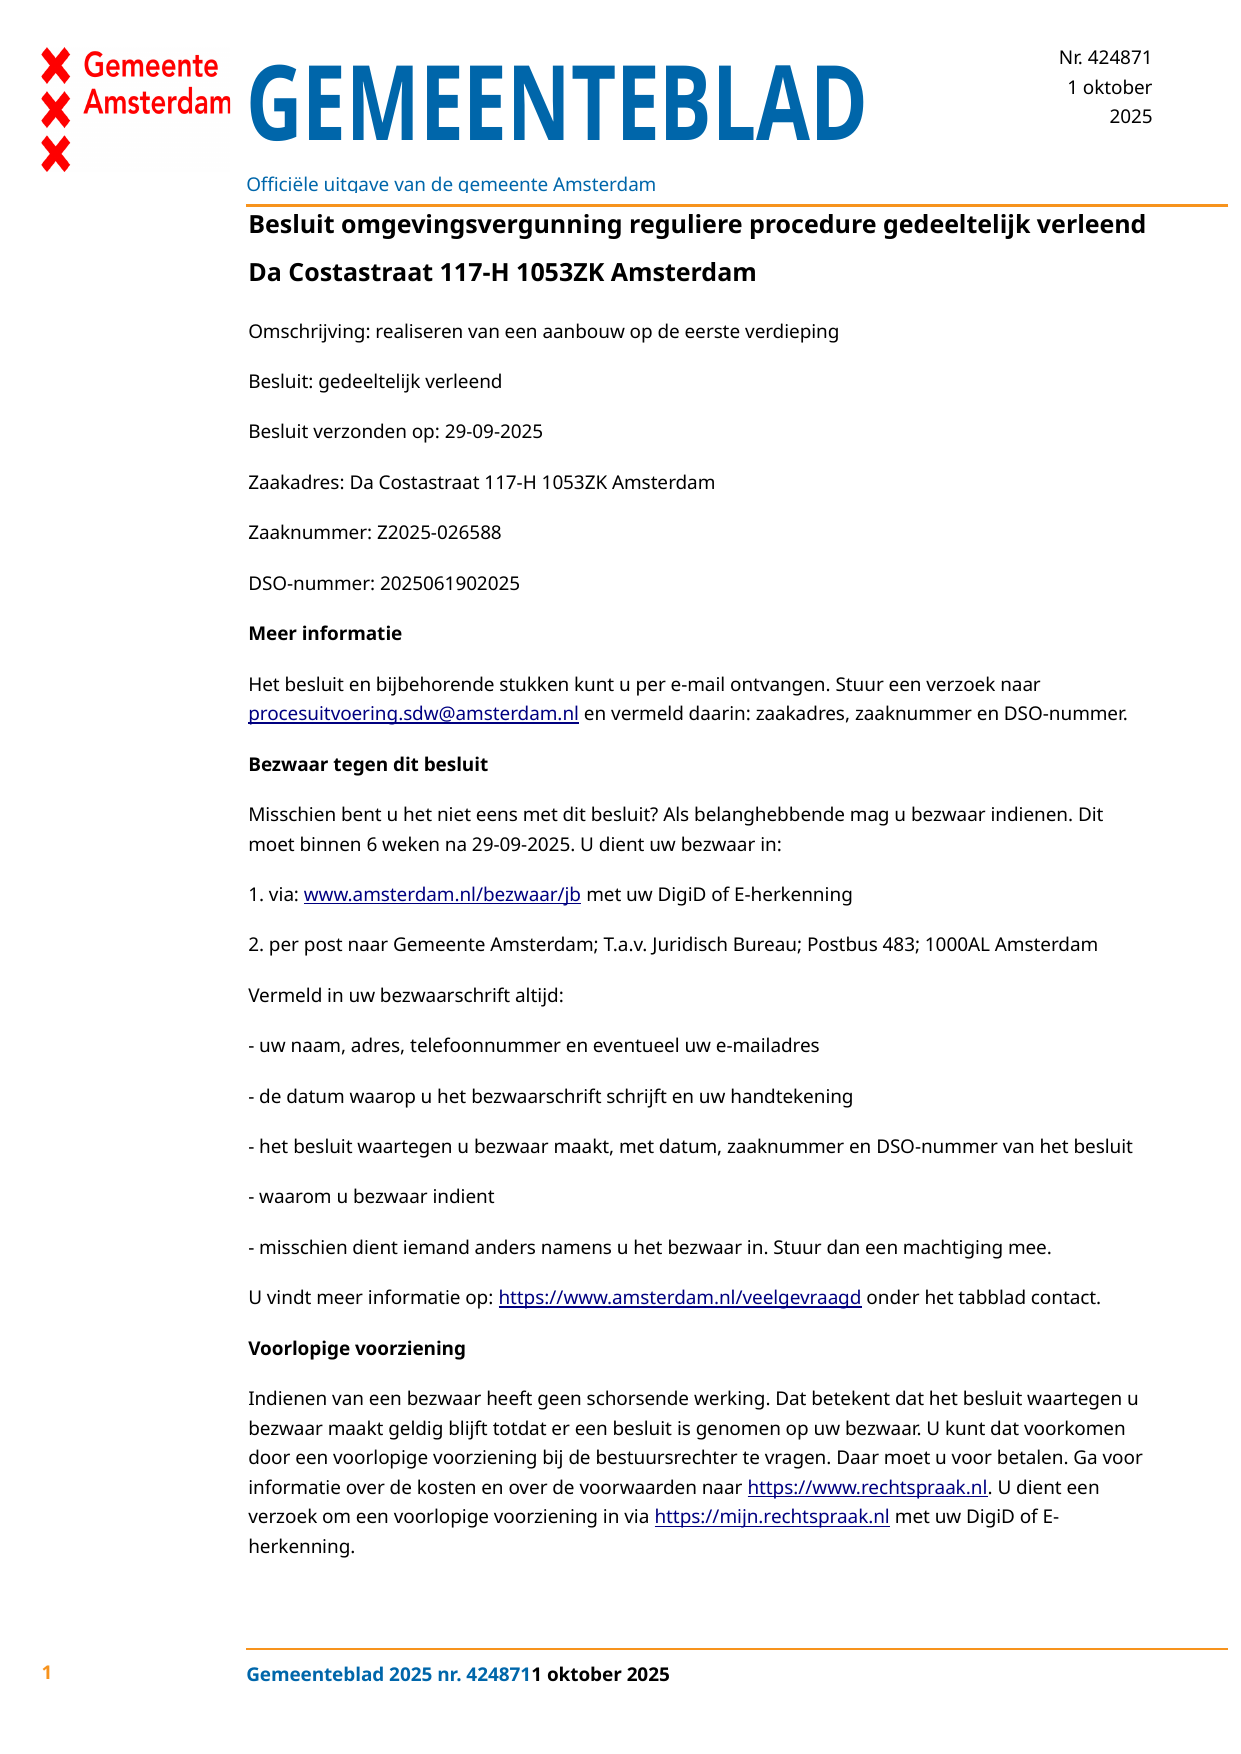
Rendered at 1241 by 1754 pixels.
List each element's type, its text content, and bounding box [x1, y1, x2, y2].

text - uw naam, adres, telefoonnummer en eventueel uw e-mailadres [248, 1032, 1152, 1058]
text Besluit: gedeeltelijk verleend [248, 368, 1152, 394]
text Voorlopige voorziening [248, 1335, 1152, 1361]
text Bezwaar tegen dit besluit [248, 751, 1152, 777]
text Indienen van een bezwaar heeft geen schorsende werking. Dat betekent dat het besluit waartegen u bezwaar maakt geldig blijft totdat er een besluit is genomen op uw bezwaar. U kunt dat voorkomen door een voorlopige voorziening bij de bestuursrechter te vragen. Daar moet u voor betalen. Ga voor informatie over de kosten en over de voorwaarden naar https://www.rechtspraak.nl. U dient een verzoek om een voorlopige voorziening in via https://mijn.rechtspraak.nl met uw DigiD of E-herkenning. [248, 1385, 1152, 1559]
text Besluit omgevingsvergunning reguliere procedure gedeeltelijk verleend Da Costastraat 117-H 1053ZK Amsterdam [248, 207, 1152, 288]
picture [41, 47, 231, 172]
text Meer informatie [248, 620, 1152, 646]
text U vindt meer informatie op: https://www.amsterdam.nl/veelgevraagd onder het tabblad contact. [248, 1284, 1152, 1310]
text DSO-nummer: 2025061902025 [248, 570, 1152, 596]
text Het besluit en bijbehorende stukken kunt u per e-mail ontvangen. Stuur een verzoek naar procesuitvoering.sdw@amsterdam.nl en vermeld daarin: zaakadres, zaaknummer en DSO-nummer. [248, 671, 1152, 726]
text - de datum waarop u het bezwaarschrift schrijft en uw handtekening [248, 1083, 1152, 1109]
text 2. per post naar Gemeente Amsterdam; T.a.v. Juridisch Bureau; Postbus 483; 1000AL Amsterdam [248, 932, 1152, 957]
text Vermeld in uw bezwaarschrift altijd: [248, 982, 1152, 1008]
text Misschien bent u het niet eens met dit besluit? Als belanghebbende mag u bezwaar indienen. Dit moet binnen 6 weken na 29-09-2025. U dient uw bezwaar in: [248, 801, 1152, 857]
text 1. via: www.amsterdam.nl/bezwaar/jb met uw DigiD of E-herkenning [248, 881, 1152, 907]
text Zaaknummer: Z2025-026588 [248, 519, 1152, 545]
text - misschien dient iemand anders namens u het bezwaar in. Stuur dan een machtiging mee. [248, 1234, 1152, 1260]
text Zaakadres: Da Costastraat 117-H 1053ZK Amsterdam [248, 469, 1152, 495]
text - waarom u bezwaar indient [248, 1184, 1152, 1209]
text Omschrijving: realiseren van een aanbouw op de eerste verdieping [248, 318, 1152, 344]
text Besluit verzonden op: 29-09-2025 [248, 419, 1152, 444]
text - het besluit waartegen u bezwaar maakt, met datum, zaaknummer en DSO-nummer van het besluit [248, 1133, 1152, 1159]
